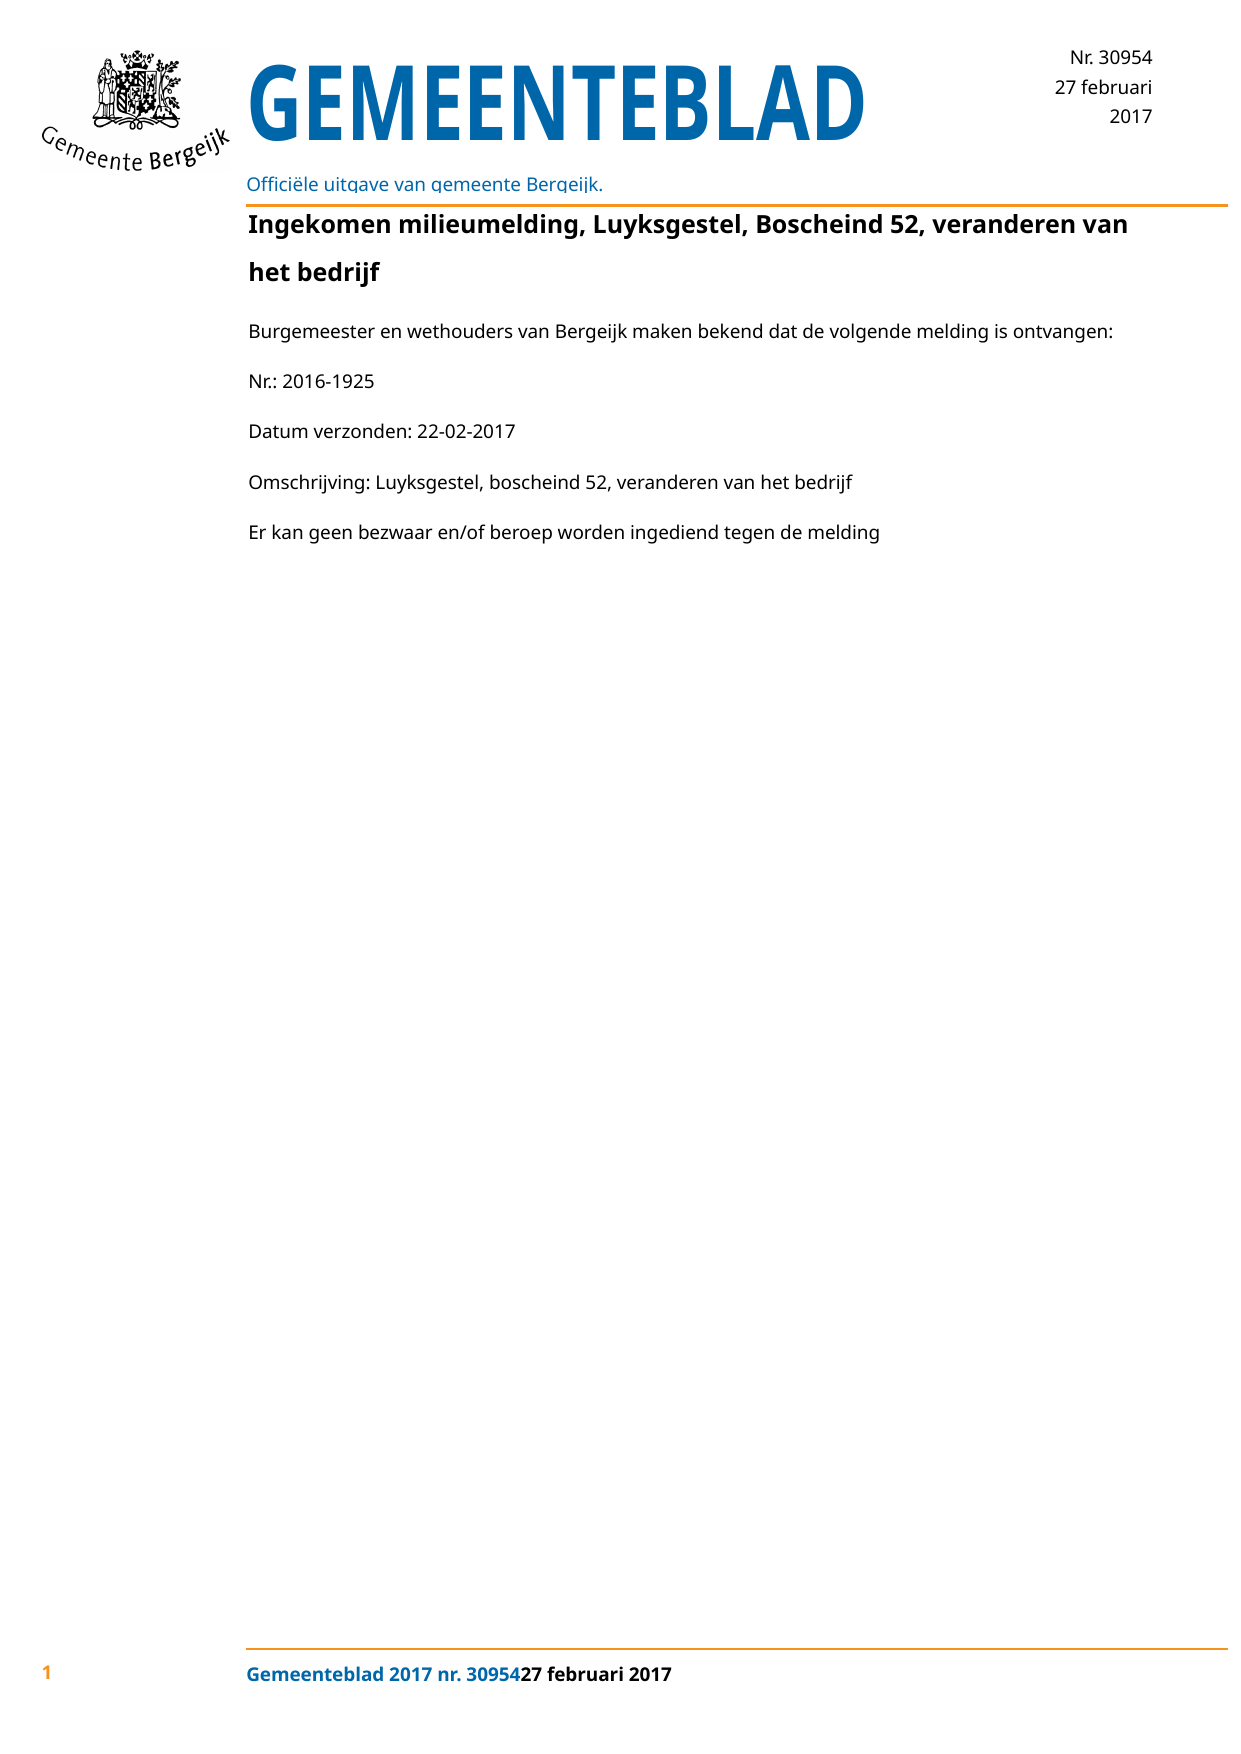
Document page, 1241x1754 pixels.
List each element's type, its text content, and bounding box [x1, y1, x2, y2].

picture [41, 47, 231, 172]
text Burgemeester en wethouders van Bergeijk maken bekend dat de volgende melding is ontvangen: [248, 318, 1152, 344]
text Ingekomen milieumelding, Luyksgestel, Boscheind 52, veranderen van het bedrijf [248, 207, 1152, 288]
text Omschrijving: Luyksgestel, boscheind 52, veranderen van het bedrijf [248, 469, 1152, 495]
text Er kan geen bezwaar en/of beroep worden ingediend tegen de melding [248, 519, 1152, 545]
text Nr.: 2016-1925 [248, 368, 1152, 394]
text Datum verzonden: 22-02-2017 [248, 419, 1152, 444]
